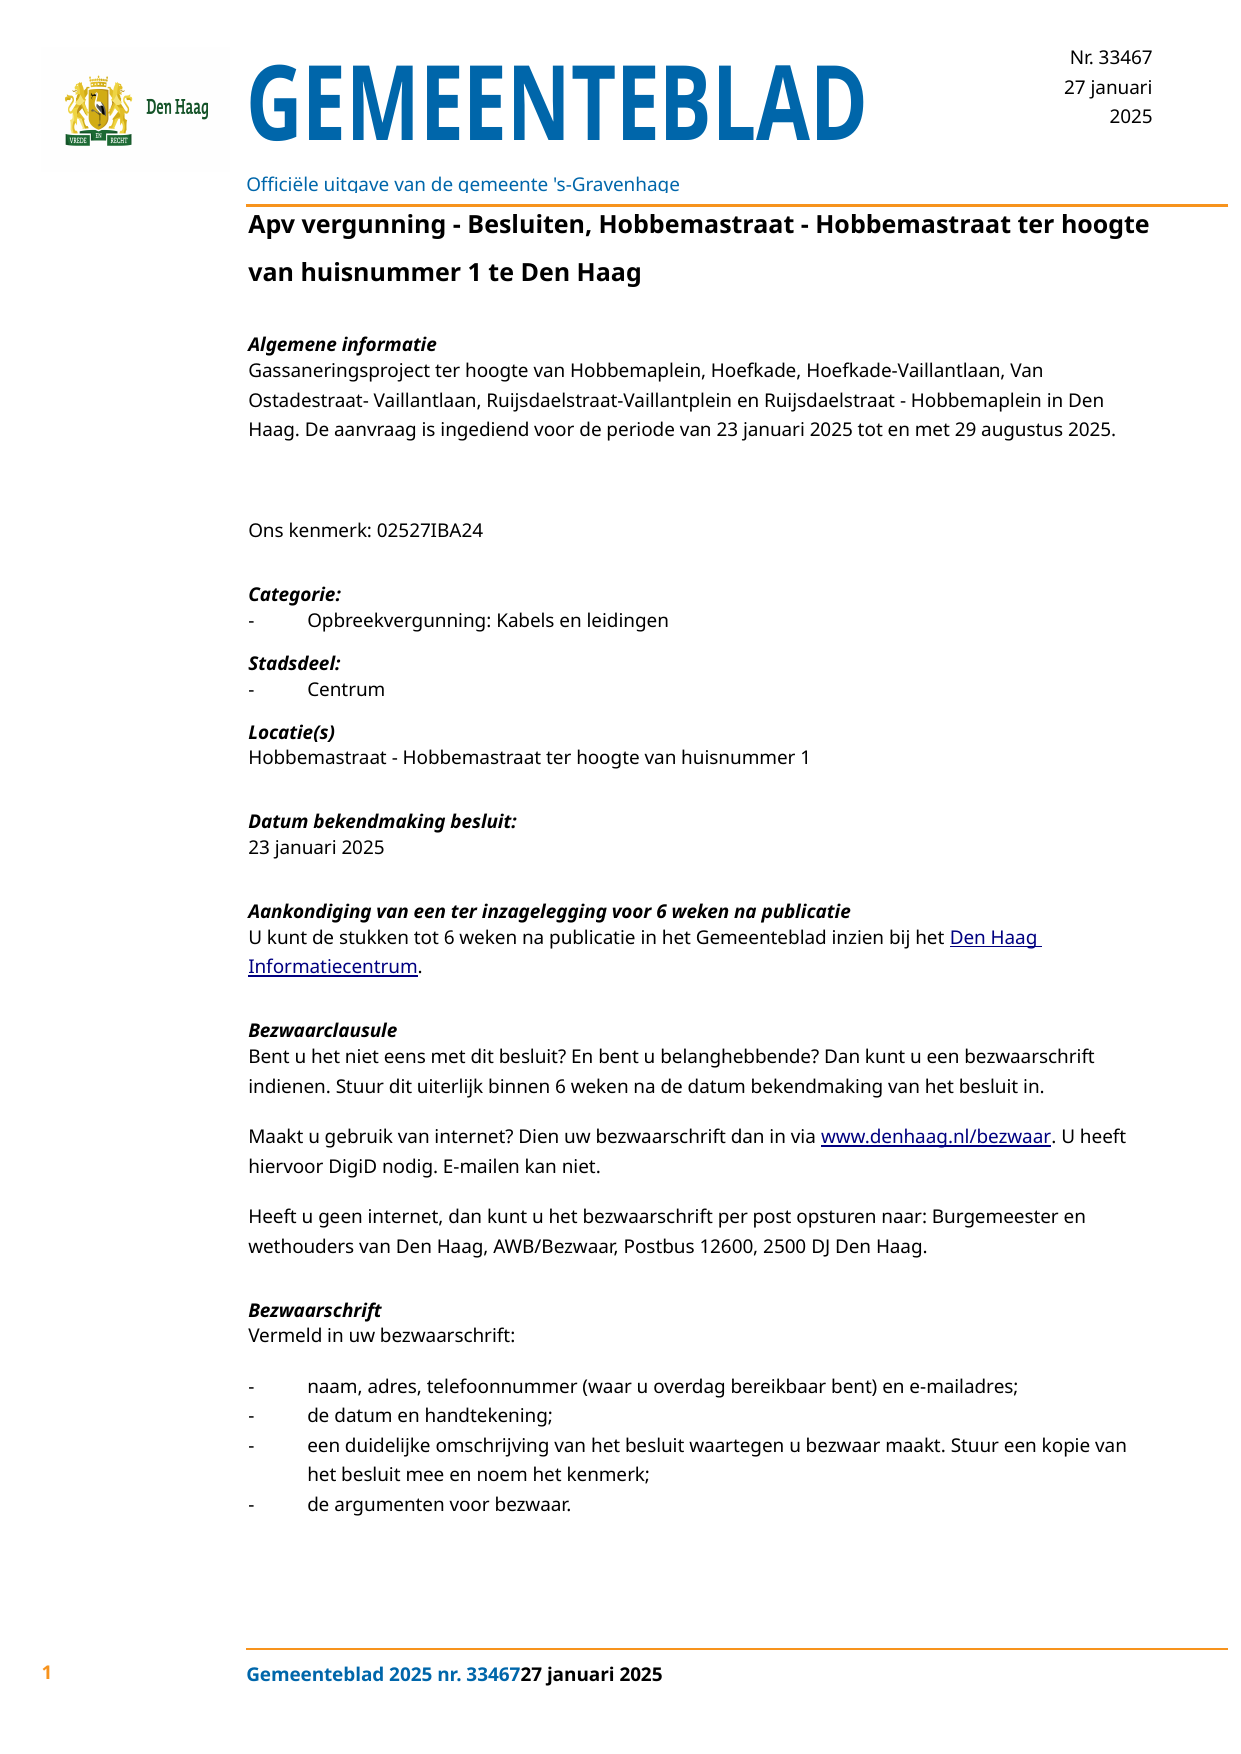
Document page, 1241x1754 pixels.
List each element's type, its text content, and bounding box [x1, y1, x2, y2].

text Vermeld in uw bezwaarschrift: [248, 1322, 1152, 1348]
text Maakt u gebruik van internet? Dien uw bezwaarschrift dan in via www.denhaag.nl/bezwaar. U heeft hiervoor DigiD nodig. E-mailen kan niet. [248, 1123, 1152, 1178]
text Bezwaarclausule [248, 1017, 1152, 1043]
text Categorie: [248, 581, 1152, 607]
list een duidelijke omschrijving van het besluit waartegen u bezwaar maakt. Stuur een kopie van het besluit mee en noem het kenmerk; [248, 1432, 1152, 1487]
text Bent u het niet eens met dit besluit? En bent u belanghebbende? Dan kunt u een bezwaarschrift indienen. Stuur dit uiterlijk binnen 6 weken na de datum bekendmaking van het besluit in. [248, 1043, 1152, 1098]
text Apv vergunning - Besluiten, Hobbemastraat - Hobbemastraat ter hoogte van huisnummer 1 te Den Haag [248, 207, 1152, 288]
list naam, adres, telefoonnummer (waar u overdag bereikbaar bent) en e-mailadres; [248, 1373, 1152, 1399]
text U kunt de stukken tot 6 weken na publicatie in het Gemeenteblad inzien bij het Den Haag Informatiecentrum. [248, 924, 1152, 979]
text Aankondiging van een ter inzagelegging voor 6 weken na publicatie [248, 898, 1152, 924]
list Centrum [248, 676, 1152, 701]
text Heeft u geen internet, dan kunt u het bezwaarschrift per post opsturen naar: Burgemeester en wethouders van Den Haag, AWB/Bezwaar, Postbus 12600, 2500 DJ Den Haag. [248, 1203, 1152, 1258]
text Algemene informatie [248, 331, 1152, 357]
text Stadsdeel: [248, 650, 1152, 676]
text Ons kenmerk: 02527IBA24 [248, 517, 1152, 543]
list de argumenten voor bezwaar. [248, 1491, 1152, 1517]
text 23 januari 2025 [248, 834, 1152, 860]
text Bezwaarschrift [248, 1297, 1152, 1322]
list Opbreekvergunning: Kabels en leidingen [248, 607, 1152, 633]
text Locatie(s) [248, 719, 1152, 744]
text Hobbemastraat - Hobbemastraat ter hoogte van huisnummer 1 [248, 744, 1152, 770]
picture [41, 47, 231, 172]
list de datum en handtekening; [248, 1402, 1152, 1428]
text Datum bekendmaking besluit: [248, 808, 1152, 834]
text Gassaneringsproject ter hoogte van Hobbemaplein, Hoefkade, Hoefkade-Vaillantlaan, Van Ostadestraat- Vaillantlaan, Ruijsdaelstraat-Vaillantplein en Ruijsdaelstraat - Hobbemaplein in Den Haag. De aanvraag is ingediend voor de periode van 23 januari 2025 tot en met 29 augustus 2025. [248, 357, 1152, 442]
